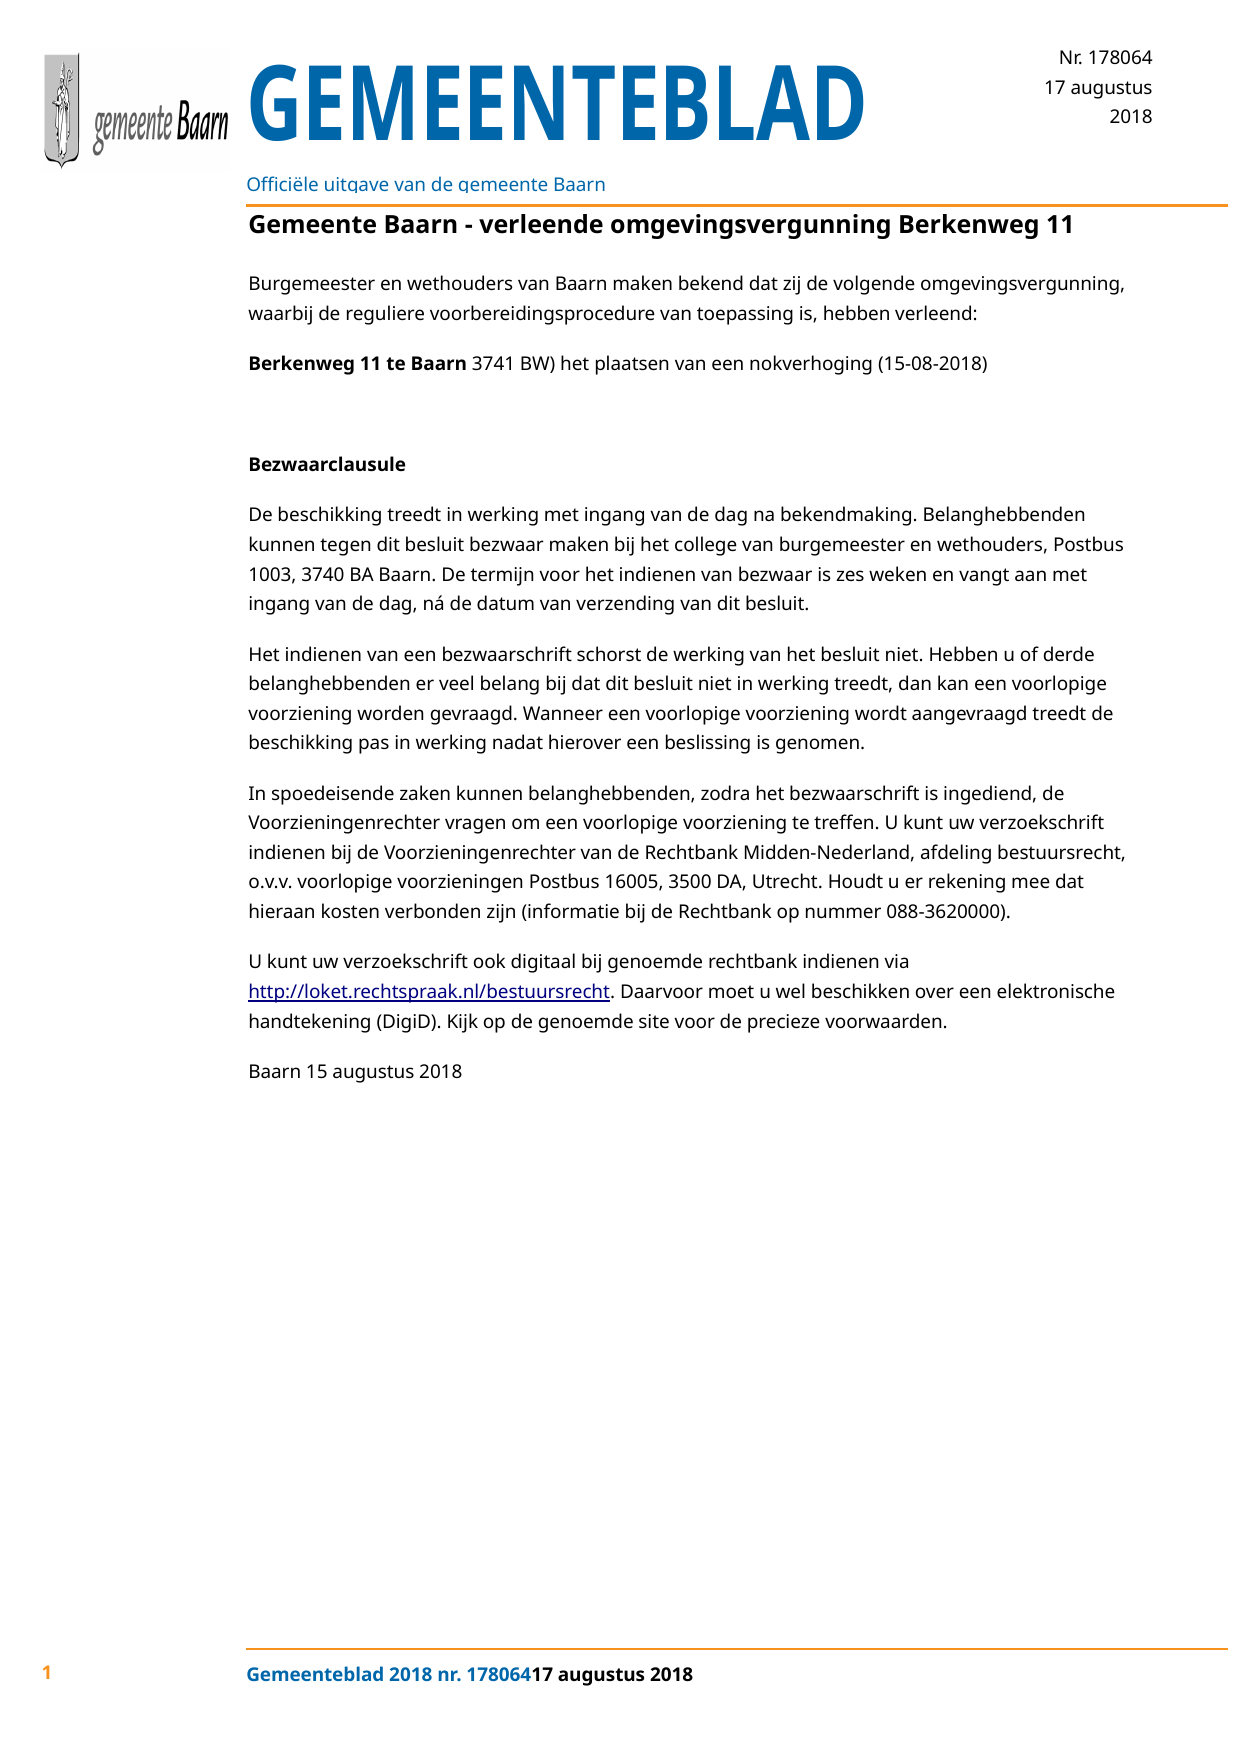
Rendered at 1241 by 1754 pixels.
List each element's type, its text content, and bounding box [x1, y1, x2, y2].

text Burgemeester en wethouders van Baarn maken bekend dat zij de volgende omgevingsvergunning, waarbij de reguliere voorbereidingsprocedure van toepassing is, hebben verleend: [248, 270, 1152, 326]
text Gemeente Baarn - verleende omgevingsvergunning Berkenweg 11 [248, 207, 1152, 241]
picture [41, 47, 231, 172]
text Het indienen van een bezwaarschrift schorst de werking van het besluit niet. Hebben u of derde belanghebbenden er veel belang bij dat dit besluit niet in werking treedt, dan kan een voorlopige voorziening worden gevraagd. Wanneer een voorlopige voorziening wordt aangevraagd treedt de beschikking pas in werking nadat hierover een beslissing is genomen. [248, 641, 1152, 755]
text Baarn 15 augustus 2018 [248, 1058, 1152, 1084]
text Bezwaarclausule [248, 451, 1152, 477]
text In spoedeisende zaken kunnen belanghebbenden, zodra het bezwaarschrift is ingediend, de Voorzieningenrechter vragen om een voorlopige voorziening te treffen. U kunt uw verzoekschrift indienen bij de Voorzieningenrechter van de Rechtbank Midden-Nederland, afdeling bestuursrecht, o.v.v. voorlopige voorzieningen Postbus 16005, 3500 DA, Utrecht. Houdt u er rekening mee dat hieraan kosten verbonden zijn (informatie bij de Rechtbank op nummer 088-3620000). [248, 780, 1152, 924]
text De beschikking treedt in werking met ingang van de dag na bekendmaking. Belanghebbenden kunnen tegen dit besluit bezwaar maken bij het college van burgemeester en wethouders, Postbus 1003, 3740 BA Baarn. De termijn voor het indienen van bezwaar is zes weken en vangt aan met ingang van de dag, ná de datum van verzending van dit besluit. [248, 502, 1152, 616]
text Berkenweg 11 te Baarn 3741 BW) het plaatsen van een nokverhoging (15-08-2018) [248, 350, 1152, 376]
text U kunt uw verzoekschrift ook digitaal bij genoemde rechtbank indienen via http://loket.rechtspraak.nl/bestuursrecht. Daarvoor moet u wel beschikken over een elektronische handtekening (DigiD). Kijk op de genoemde site voor de precieze voorwaarden. [248, 949, 1152, 1033]
